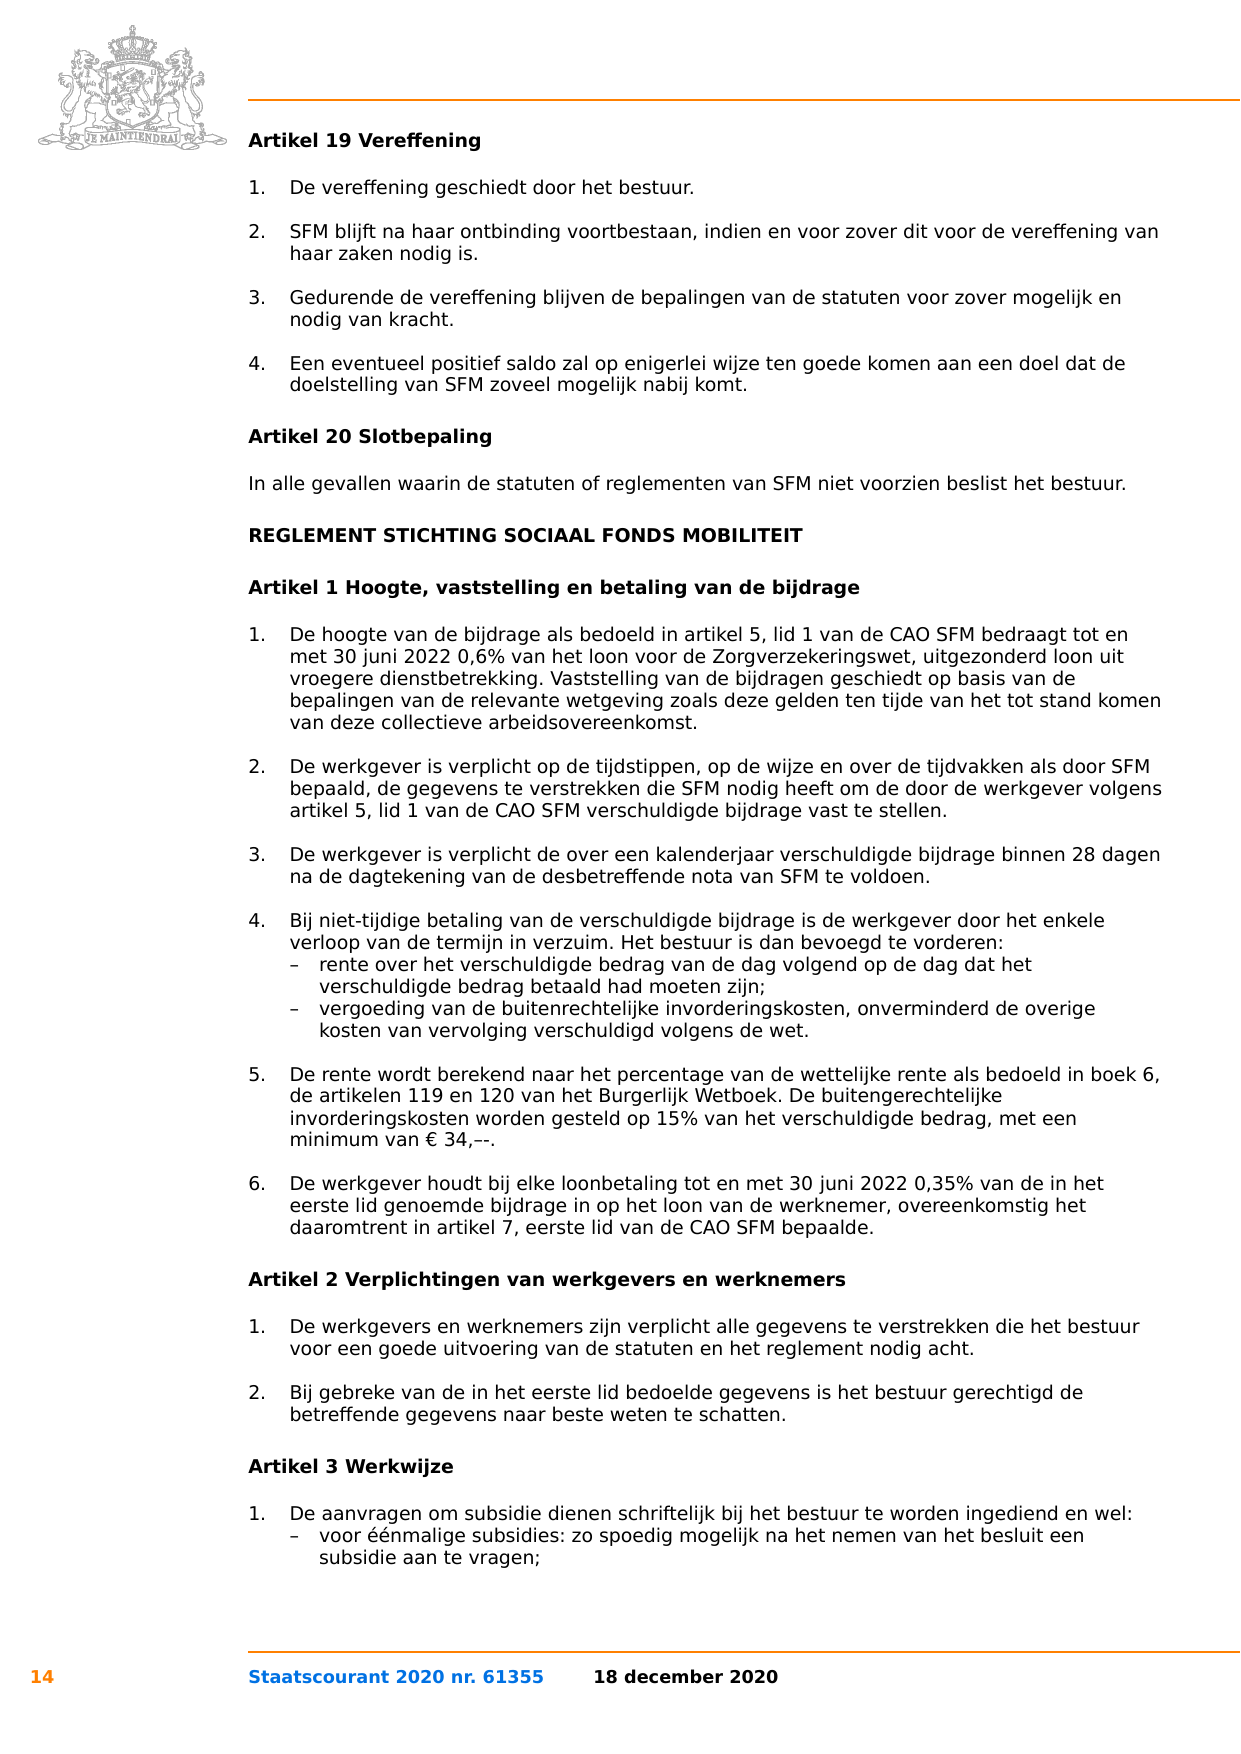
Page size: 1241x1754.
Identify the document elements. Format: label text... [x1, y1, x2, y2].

text doelstelling van SFM zoveel mogelijk nabij komt. [289, 374, 1163, 396]
text 1. De hoogte van de bijdrage als bedoeld in artikel 5, lid 1 van de CAO SFM bedraagt tot en met 30 juni 2022 0,6% van het loon voor de Zorgverzekeringswet, uitgezonderd loon uit vroegere dienstbetrekking. Vaststelling van de bijdragen geschiedt op basis van de bepalingen van de relevante wetgeving zoals deze gelden ten tijde van het tot stand komen van deze collectieve arbeidsovereenkomst. [248, 624, 1163, 734]
text 1. De werkgevers en werknemers zijn verplicht alle gegevens te verstrekken die het bestuur voor een goede uitvoering van de statuten en het reglement nodig acht. [248, 1316, 1163, 1360]
text – vergoeding van de buitenrechtelijke invorderingskosten, onverminderd de overige kosten van vervolging verschuldigd volgens de wet. [289, 998, 1163, 1042]
subtitle Artikel 2 Verplichtingen van werkgevers en werknemers [248, 1269, 1163, 1291]
text 1. De aanvragen om subsidie dienen schriftelijk bij het bestuur te worden ingediend en wel: [248, 1503, 1163, 1525]
text 4. Bij niet-tijdige betaling van de verschuldigde bijdrage is de werkgever door het enkele verloop van de termijn in verzuim. Het bestuur is dan bevoegd te vorderen: [248, 910, 1163, 954]
subtitle Artikel 20 Slotbepaling [248, 426, 1163, 448]
text – voor éénmalige subsidies: zo spoedig mogelijk na het nemen van het besluit een subsidie aan te vragen; [289, 1525, 1163, 1569]
subtitle Artikel 3 Werkwijze [248, 1456, 1163, 1478]
subtitle Artikel 19 Vereffening [248, 130, 1163, 152]
text 5. De rente wordt berekend naar het percentage van de wettelijke rente als bedoeld in boek 6, de artikelen 119 en 120 van het Burgerlijk Wetboek. De buitengerechtelijke invorderingskosten worden gesteld op 15% van het verschuldigde bedrag, met een minimum van € 34,–-. [248, 1063, 1163, 1151]
text 4. Een eventueel positief saldo zal op enigerlei wijze ten goede komen aan een doel dat de [248, 352, 1163, 374]
text – rente over het verschuldigde bedrag van de dag volgend op de dag dat het verschuldigde bedrag betaald had moeten zijn; [289, 954, 1163, 998]
subtitle Artikel 1 Hoogte, vaststelling en betaling van de bijdrage [248, 577, 1163, 599]
text 3. De werkgever is verplicht de over een kalenderjaar verschuldigde bijdrage binnen 28 dagen na de dagtekening van de desbetreffende nota van SFM te voldoen. [248, 844, 1163, 888]
subtitle REGLEMENT STICHTING SOCIAAL FONDS MOBILITEIT [248, 525, 1163, 547]
text 1. De vereffening geschiedt door het bestuur. [248, 177, 1163, 199]
text In alle gevallen waarin de statuten of reglementen van SFM niet voorzien beslist het bestuur. [248, 473, 1163, 495]
text 3. Gedurende de vereffening blijven de bepalingen van de statuten voor zover mogelijk en nodig van kracht. [248, 287, 1163, 331]
text 6. De werkgever houdt bij elke loonbetaling tot en met 30 juni 2022 0,35% van de in het eerste lid genoemde bijdrage in op het loon van de werknemer, overeenkomstig het daaromtrent in artikel 7, eerste lid van de CAO SFM bepaalde. [248, 1173, 1163, 1239]
picture [38, 25, 227, 150]
text 2. De werkgever is verplicht op de tijdstippen, op de wijze en over de tijdvakken als door SFM bepaald, de gegevens te verstrekken die SFM nodig heeft om de door de werkgever volgens artikel 5, lid 1 van de CAO SFM verschuldigde bijdrage vast te stellen. [248, 756, 1163, 822]
text 2. Bij gebreke van de in het eerste lid bedoelde gegevens is het bestuur gerechtigd de betreffende gegevens naar beste weten te schatten. [248, 1382, 1163, 1426]
text 2. SFM blijft na haar ontbinding voortbestaan, indien en voor zover dit voor de vereffening van haar zaken nodig is. [248, 221, 1163, 265]
